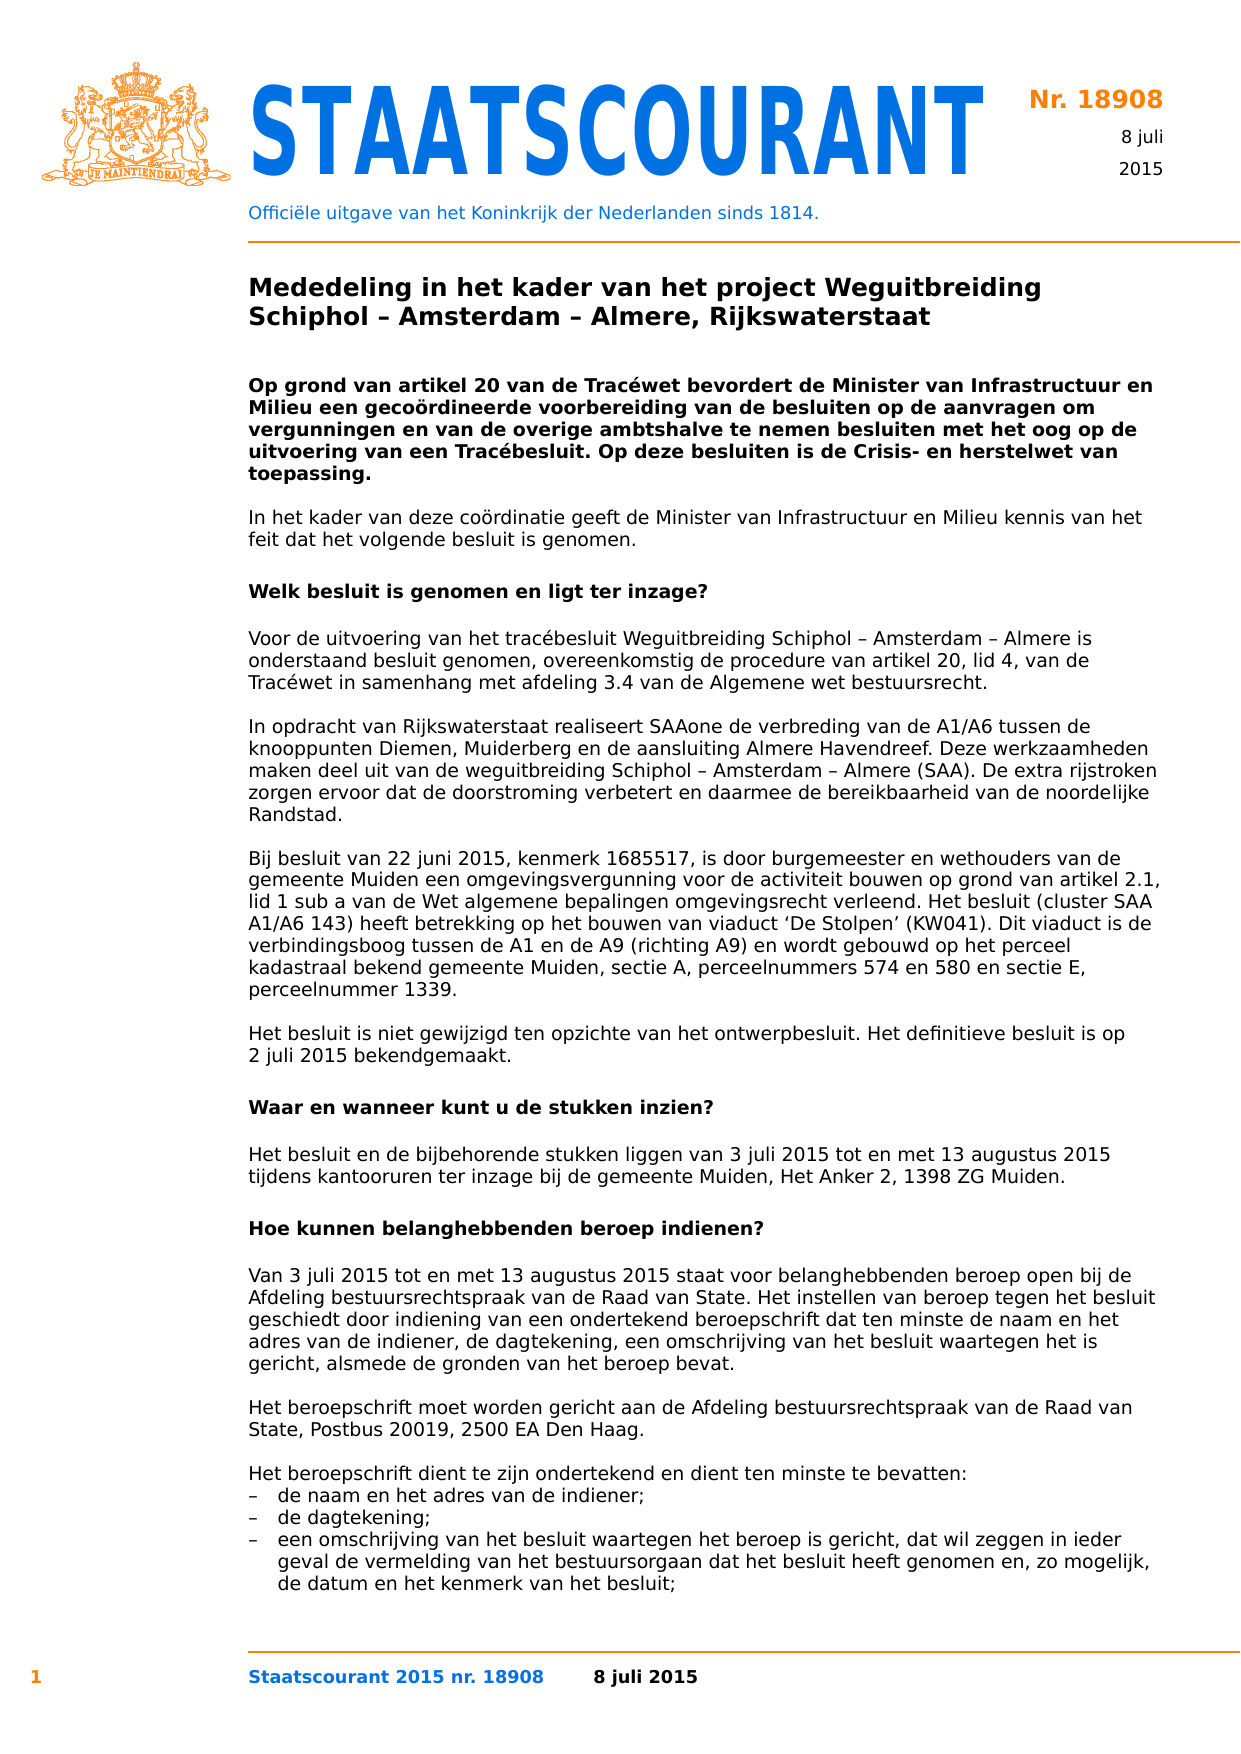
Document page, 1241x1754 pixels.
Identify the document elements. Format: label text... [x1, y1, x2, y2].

text Het beroepschrift dient te zijn ondertekend en dient ten minste te bevatten: [248, 1463, 1163, 1484]
text Het besluit is niet gewijzigd ten opzichte van het ontwerpbesluit. Het definitieve besluit is op 2 juli 2015 bekendgemaakt. [248, 1023, 1163, 1067]
table_cell 8 juli [998, 121, 1240, 153]
text Het besluit en de bijbehorende stukken liggen van 3 juli 2015 tot en met 13 augustus 2015 tijdens kantooruren ter inzage bij de gemeente Muiden, Het Anker 2, 1398 ZG Muiden. [248, 1144, 1163, 1188]
text – de naam en het adres van de indiener; [248, 1484, 1163, 1507]
table_header [25, 62, 248, 241]
table_cell 2015 [998, 153, 1240, 203]
subtitle Mededeling in het kader van het project Weguitbreiding Schiphol – Amsterdam – Almere, Rijkswaterstaat [248, 273, 1163, 331]
text Het beroepschrift moet worden gericht aan de Afdeling bestuursrechtspraak van de Raad van State, Postbus 20019, 2500 EA Den Haag. [248, 1397, 1163, 1441]
text Voor de uitvoering van het tracébesluit Weguitbreiding Schiphol – Amsterdam – Almere is onderstaand besluit genomen, overeenkomstig de procedure van artikel 20, lid 4, van de Tracéwet in samenhang met afdeling 3.4 van de Algemene wet bestuursrecht. [248, 628, 1163, 694]
table_header Nr. 18908 [998, 62, 1240, 121]
subtitle Welk besluit is genomen en ligt ter inzage? [248, 581, 1163, 603]
text In opdracht van Rijkswaterstaat realiseert SAAone de verbreding van de A1/A6 tussen de knooppunten Diemen, Muiderberg en de aansluiting Almere Havendreef. Deze werkzaamheden maken deel uit van de weguitbreiding Schiphol – Amsterdam – Almere (SAA). De extra rijstroken zorgen ervoor dat de doorstroming verbetert en daarmee de bereikbaarheid van de noorde­lijke Randstad. [248, 716, 1163, 826]
text – een omschrijving van het besluit waartegen het beroep is gericht, dat wil zeggen in ieder geval de vermelding van het bestuursorgaan dat het besluit heeft genomen en, zo mogelijk, de datum en het kenmerk van het besluit; [248, 1528, 1163, 1594]
subtitle Waar en wanneer kunt u de stukken inzien? [248, 1097, 1163, 1119]
text Op grond van artikel 20 van de Tracéwet bevordert de Minister van Infrastructuur en Milieu een gecoördineerde voorbereiding van de besluiten op de aanvragen om vergunningen en van de overige ambtshalve te nemen besluiten met het oog op de uitvoering van een Tracébesluit. Op deze besluiten is de Crisis- en herstelwet van toepassing. [248, 375, 1163, 485]
table_header STAATSCOURANT [248, 62, 998, 203]
text – de dagtekening; [248, 1507, 1163, 1528]
subtitle Hoe kunnen belanghebbenden beroep indienen? [248, 1218, 1163, 1240]
text Van 3 juli 2015 tot en met 13 augustus 2015 staat voor belang­hebbenden beroep open bij de Afdeling bestuursrechtspraak van de Raad van State. Het instellen van beroep tegen het besluit geschiedt door indiening van een ondertekend beroepschrift dat ten minste de naam en het adres van de indiener, de dag­tekening, een omschrijving van het besluit waartegen het is gericht, alsmede de gronden van het beroep bevat. [248, 1265, 1163, 1375]
text Bij besluit van 22 juni 2015, kenmerk 1685517, is door burgemeester en wethouders van de gemeente Muiden een omgevingsvergunning voor de activiteit bouwen op grond van artikel 2.1, lid 1 sub a van de Wet algemene bepalingen omgevingsrecht verleend. Het besluit (cluster SAA A1/A6 143) heeft betrekking op het bouwen van viaduct ‘De Stolpen’ (KW041). Dit viaduct is de verbindingsboog tussen de A1 en de A9 (richting A9) en wordt gebouwd op het perceel kadastraal bekend gemeente Muiden, sectie A, perceelnummers 574 en 580 en sectie E, perceelnummer 1339. [248, 847, 1163, 1001]
table_cell Officiële uitgave van het Koninkrijk der Nederlanden sinds 1814. [248, 203, 1240, 241]
text In het kader van deze coördinatie geeft de Minister van Infrastructuur en Milieu kennis van het feit dat het volgende besluit is genomen. [248, 507, 1163, 551]
picture [41, 62, 231, 186]
